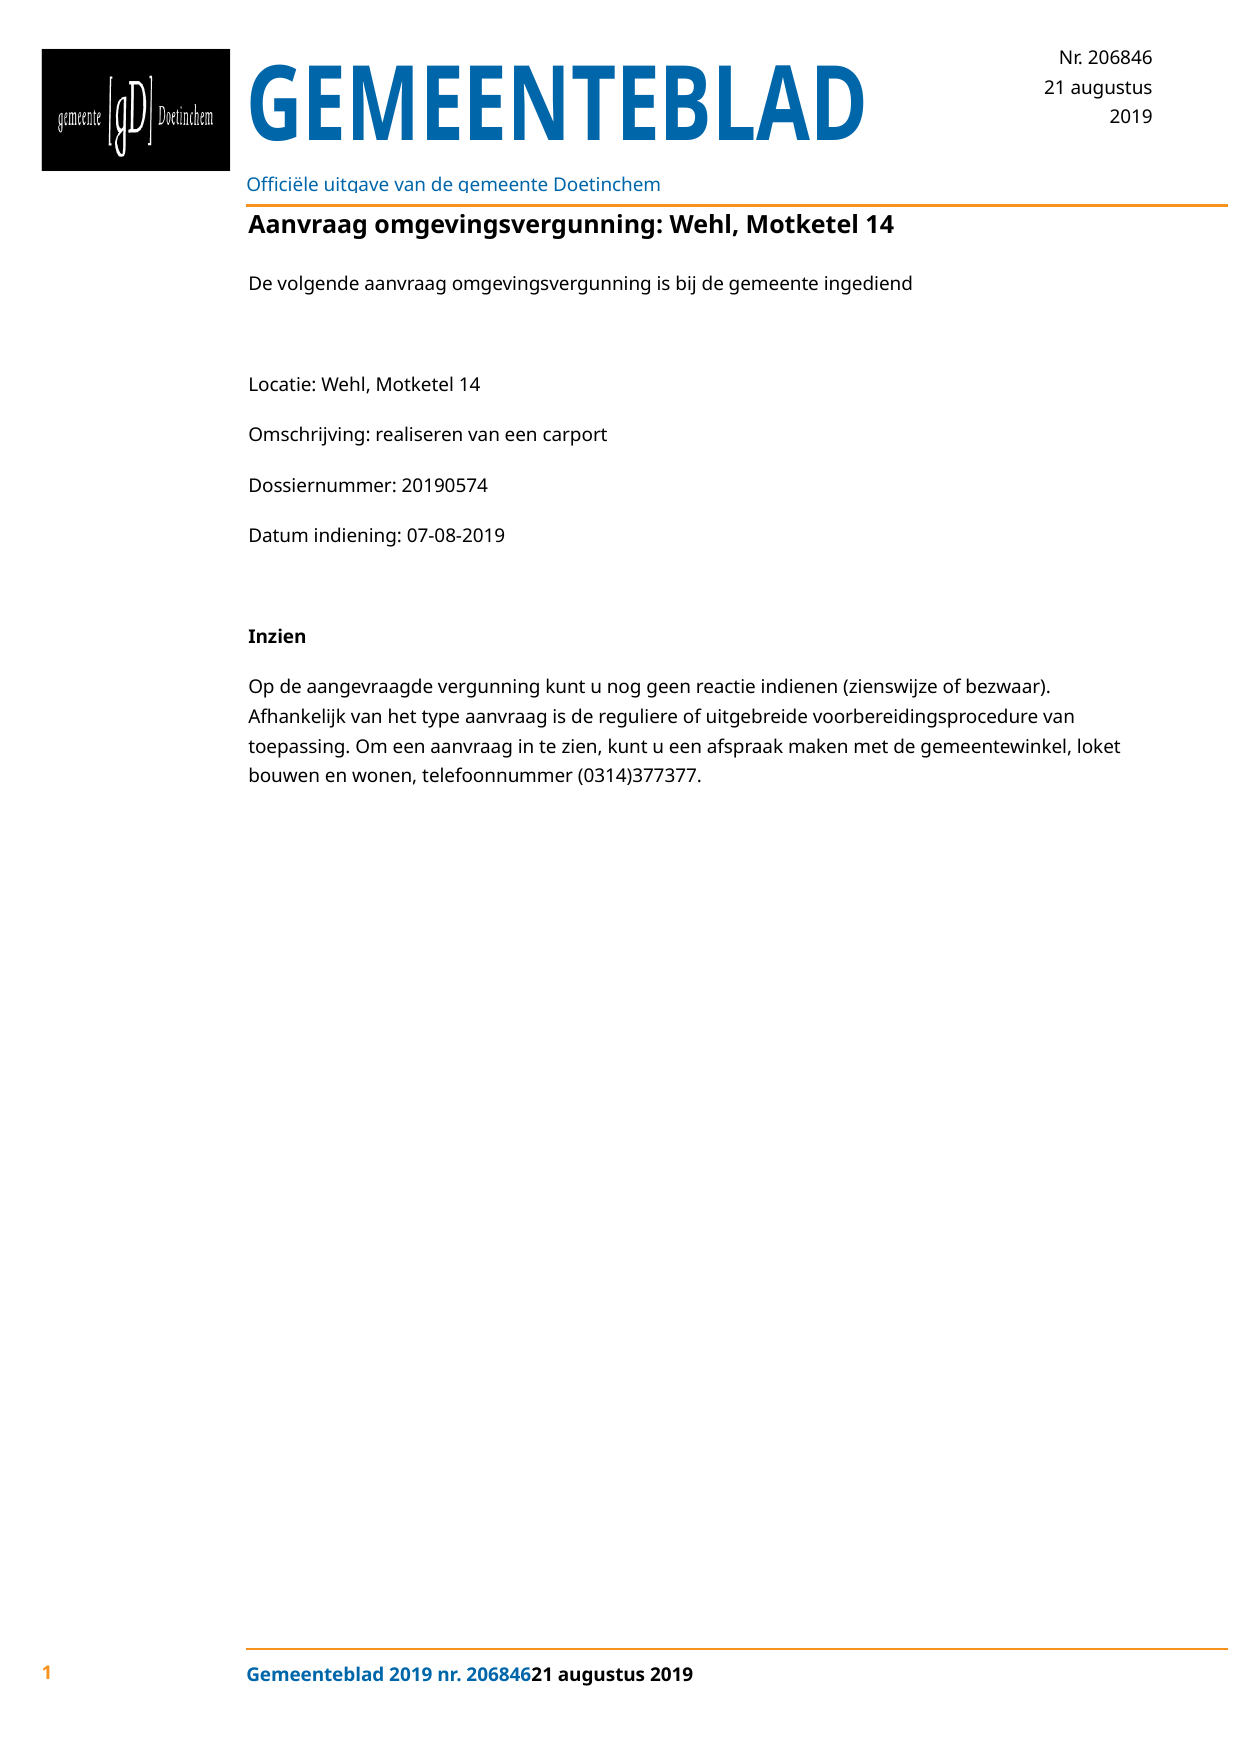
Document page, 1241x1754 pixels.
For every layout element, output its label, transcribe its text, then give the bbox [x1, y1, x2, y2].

text De volgende aanvraag omgevingsvergunning is bij de gemeente ingediend [248, 270, 1152, 296]
text Inzien [248, 623, 1152, 649]
text Aanvraag omgevingsvergunning: Wehl, Motketel 14 [248, 207, 1152, 241]
text Locatie: Wehl, Motketel 14 [248, 371, 1152, 397]
text Op de aangevraagde vergunning kunt u nog geen reactie indienen (zienswijze of bezwaar). Afhankelijk van het type aanvraag is de reguliere of uitgebreide voorbereidingsprocedure van toepassing. Om een aanvraag in te zien, kunt u een afspraak maken met de gemeentewinkel, loket bouwen en wonen, telefoonnummer (0314)377377. [248, 674, 1152, 788]
text Omschrijving: realiseren van een carport [248, 422, 1152, 447]
text Datum indiening: 07-08-2019 [248, 522, 1152, 548]
text Dossiernummer: 20190574 [248, 472, 1152, 498]
picture [41, 47, 231, 172]
